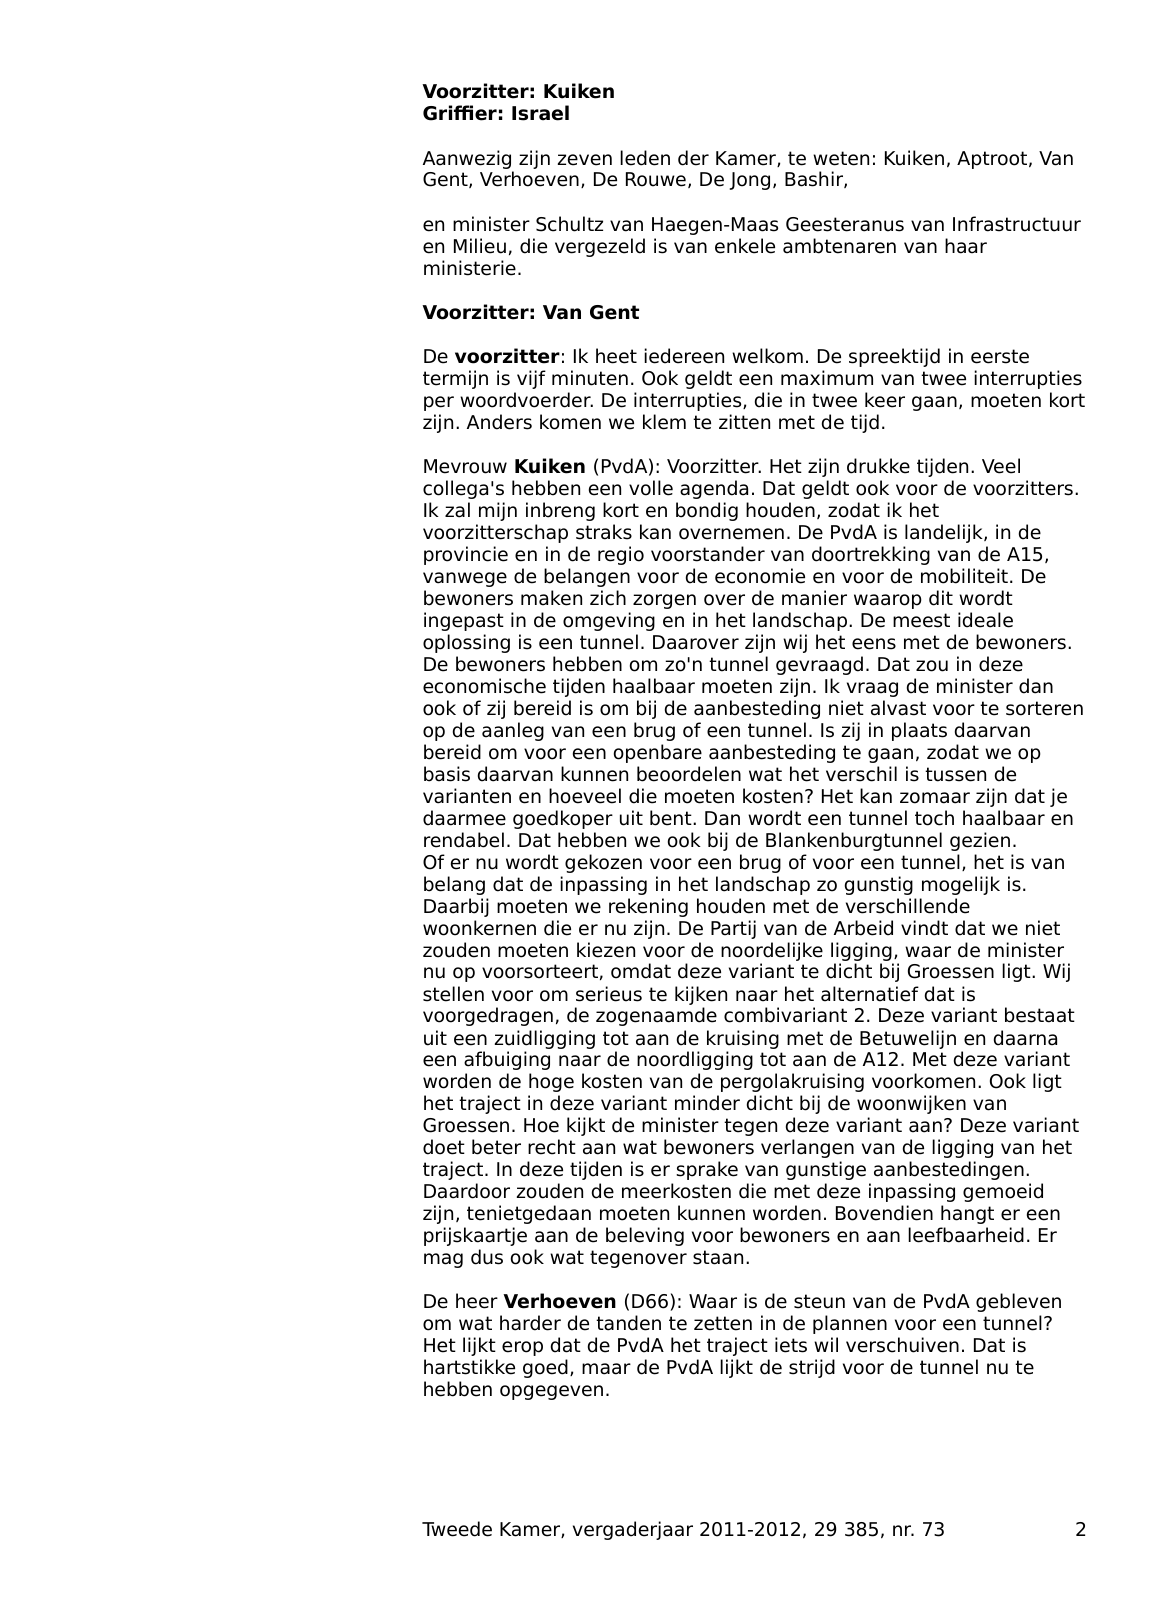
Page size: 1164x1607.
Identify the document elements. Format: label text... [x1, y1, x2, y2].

text en minister Schultz van Haegen-Maas Geesteranus van Infrastructuur en Milieu, die vergezeld is van enkele ambtenaren van haar ministerie. [422, 213, 1087, 279]
text De voorzitter: Ik heet iedereen welkom. De spreektijd in eerste termijn is vijf minuten. Ook geldt een maximum van twee interrupties per woordvoerder. De interrupties, die in twee keer gaan, moeten kort zijn. Anders komen we klem te zitten met de tijd. [422, 346, 1087, 434]
text Griffier: Israel [422, 103, 1087, 125]
text De heer Verhoeven (D66): Waar is de steun van de PvdA gebleven om wat harder de tanden te zetten in de plannen voor een tunnel? Het lijkt erop dat de PvdA het traject iets wil verschuiven. Dat is hartstikke goed, maar de PvdA lijkt de strijd voor de tunnel nu te hebben opgegeven. [422, 1291, 1087, 1401]
text Of er nu wordt gekozen voor een brug of voor een tunnel, het is van belang dat de inpassing in het landschap zo gunstig mogelijk is. Daarbij moeten we rekening houden met de verschillende woonkernen die er nu zijn. De Partij van de Arbeid vindt dat we niet zouden moeten kiezen voor de noordelijke ligging, waar de minister nu op voorsorteert, omdat deze variant te dicht bij Groessen ligt. Wij stellen voor om serieus te kijken naar het alternatief dat is voorgedragen, de zogenaamde combivariant 2. Deze variant bestaat uit een zuidligging tot aan de kruising met de Betuwelijn en daarna een afbuiging naar de noordligging tot aan de A12. Met deze variant worden de hoge kosten van de pergolakruising voorkomen. Ook ligt het traject in deze variant minder dicht bij de woonwijken van Groessen. Hoe kijkt de minister tegen deze variant aan? Deze variant doet beter recht aan wat bewoners verlangen van de ligging van het traject. In deze tijden is er sprake van gunstige aanbestedingen. Daardoor zouden de meerkosten die met deze inpassing gemoeid zijn, tenietgedaan moeten kunnen worden. Bovendien hangt er een prijskaartje aan de beleving voor bewoners en aan leefbaarheid. Er mag dus ook wat tegenover staan. [422, 852, 1087, 1269]
text Voorzitter: Kuiken [422, 81, 1087, 103]
text Aanwezig zijn zeven leden der Kamer, te weten: Kuiken, Aptroot, Van Gent, Verhoeven, De Rouwe, De Jong, Bashir, [422, 147, 1087, 191]
subtitle Voorzitter: Van Gent [422, 302, 1087, 324]
text Mevrouw Kuiken (PvdA): Voorzitter. Het zijn drukke tijden. Veel collega's hebben een volle agenda. Dat geldt ook voor de voorzitters. Ik zal mijn inbreng kort en bondig houden, zodat ik het voorzitterschap straks kan overnemen. De PvdA is landelijk, in de provincie en in de regio voorstander van doortrekking van de A15, vanwege de belangen voor de economie en voor de mobiliteit. De bewoners maken zich zorgen over de manier waarop dit wordt ingepast in de omgeving en in het landschap. De meest ideale oplossing is een tunnel. Daarover zijn wij het eens met de bewoners. De bewoners hebben om zo'n tunnel gevraagd. Dat zou in deze economische tijden haalbaar moeten zijn. Ik vraag de minister dan ook of zij bereid is om bij de aanbesteding niet alvast voor te sorteren op de aanleg van een brug of een tunnel. Is zij in plaats daarvan bereid om voor een openbare aanbesteding te gaan, zodat we op basis daarvan kunnen beoordelen wat het verschil is tussen de varianten en hoeveel die moeten kosten? Het kan zomaar zijn dat je daarmee goedkoper uit bent. Dan wordt een tunnel toch haalbaar en rendabel. Dat hebben we ook bij de Blankenburgtunnel gezien. [422, 456, 1087, 852]
